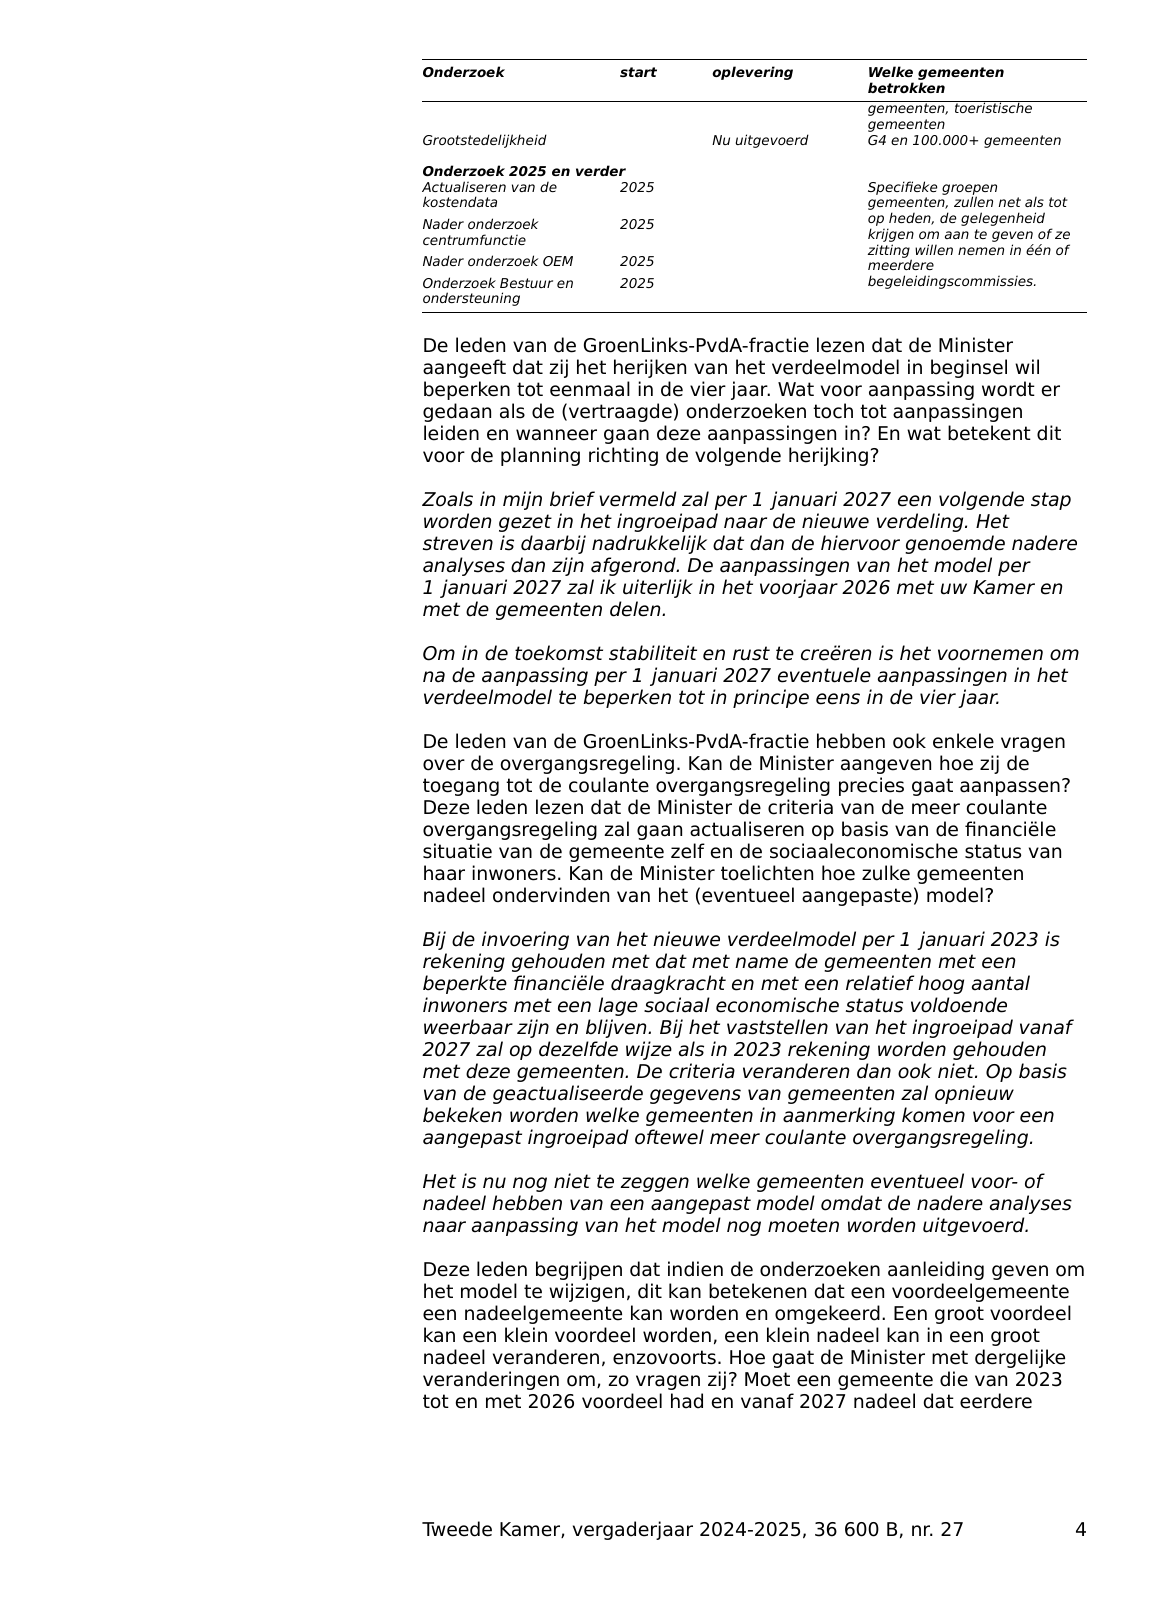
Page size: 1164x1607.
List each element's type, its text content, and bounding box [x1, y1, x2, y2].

text Het is nu nog niet te zeggen welke gemeenten eventueel voor- of nadeel hebben van een aangepast model omdat de nadere analyses naar aanpassing van het model nog moeten worden uitgevoerd. [422, 1171, 1087, 1237]
table_cell gemeenten, toeristische gemeenten [862, 102, 1087, 132]
table_header Onderzoek [422, 60, 614, 101]
table_header Welke gemeenten betrokken [862, 60, 1087, 101]
table_cell Onderzoek 2025 en verder [422, 164, 1087, 179]
table_cell [614, 102, 706, 132]
table_cell [614, 133, 706, 148]
text Zoals in mijn brief vermeld zal per 1 januari 2027 een volgende stap worden gezet in het ingroeipad naar de nieuwe verdeling. Het streven is daarbij nadrukkelijk dat dan de hiervoor genoemde nadere analyses dan zijn afgerond. De aanpassingen van het model per 1 januari 2027 zal ik uiterlijk in het voorjaar 2026 met uw Kamer en met de gemeenten delen. [422, 489, 1087, 621]
table_cell Nu uitgevoerd [706, 133, 862, 148]
table_cell [706, 253, 862, 274]
table_cell [862, 148, 1087, 164]
text Deze leden begrijpen dat indien de onderzoeken aanleiding geven om het model te wijzigen, dit kan betekenen dat een voordeelgemeente een nadeelgemeente kan worden en omgekeerd. Een groot voordeel kan een klein voordeel worden, een klein nadeel kan in een groot nadeel veranderen, enzovoorts. Hoe gaat de Minister met dergelijke veranderingen om, zo vragen zij? Moet een gemeente die van 2023 tot en met 2026 voordeel had en vanaf 2027 nadeel dat eerdere [422, 1259, 1087, 1413]
table_cell 2025 [614, 274, 706, 312]
table_cell Grootstedelijkheid [422, 133, 614, 148]
table_cell [706, 274, 862, 312]
table_cell 2025 [614, 253, 706, 274]
table_cell [706, 180, 862, 216]
table_header start [614, 60, 706, 101]
text De leden van de GroenLinks-PvdA-fractie hebben ook enkele vragen over de overgangsregeling. Kan de Minister aangeven hoe zij de toegang tot de coulante overgangsregeling precies gaat aanpassen? Deze leden lezen dat de Minister de criteria van de meer coulante overgangsregeling zal gaan actualiseren op basis van de financiële situatie van de gemeente zelf en de sociaaleconomische status van haar inwoners. Kan de Minister toelichten hoe zulke gemeenten nadeel ondervinden van het (eventueel aangepaste) model? [422, 731, 1087, 907]
table_cell [422, 102, 614, 132]
text Bij de invoering van het nieuwe verdeelmodel per 1 januari 2023 is rekening gehouden met dat met name de gemeenten met een beperkte financiële draagkracht en met een relatief hoog aantal inwoners met een lage sociaal economische status voldoende weerbaar zijn en blijven. Bij het vaststellen van het ingroeipad vanaf 2027 zal op dezelfde wijze als in 2023 rekening worden gehouden met deze gemeenten. De criteria veranderen dan ook niet. Op basis van de geactualiseerde gegevens van gemeenten zal opnieuw bekeken worden welke gemeenten in aanmerking komen voor een aangepast ingroeipad oftewel meer coulante overgangsregeling. [422, 929, 1087, 1149]
table_cell Actualiseren van de kostendata [422, 180, 614, 216]
table_cell Nader onderzoek centrumfunctie [422, 216, 614, 253]
table_cell [422, 148, 614, 164]
table_cell [706, 148, 862, 164]
table_cell [614, 148, 706, 164]
table_cell 2025 [614, 216, 706, 253]
table_cell G4 en 100.000+ gemeenten [862, 133, 1087, 148]
table_header oplevering [706, 60, 862, 101]
table_cell Nader onderzoek OEM [422, 253, 614, 274]
table_cell [706, 102, 862, 132]
table_cell Onderzoek Bestuur en ondersteuning [422, 274, 614, 312]
text Om in de toekomst stabiliteit en rust te creëren is het voornemen om na de aanpassing per 1 januari 2027 eventuele aanpassingen in het verdeelmodel te beperken tot in principe eens in de vier jaar. [422, 643, 1087, 709]
table_cell Specifieke groepen gemeenten, zullen net als tot op heden, de gelegenheid krijgen om aan te geven of ze zitting willen nemen in één of meerdere begeleidingscommissies. [862, 180, 1087, 312]
table_cell 2025 [614, 180, 706, 216]
table_cell [706, 216, 862, 253]
text De leden van de GroenLinks-PvdA-fractie lezen dat de Minister aangeeft dat zij het herijken van het verdeelmodel in beginsel wil beperken tot eenmaal in de vier jaar. Wat voor aanpassing wordt er gedaan als de (vertraagde) onderzoeken toch tot aanpassingen leiden en wanneer gaan deze aanpassingen in? En wat betekent dit voor de planning richting de volgende herijking? [422, 335, 1087, 467]
